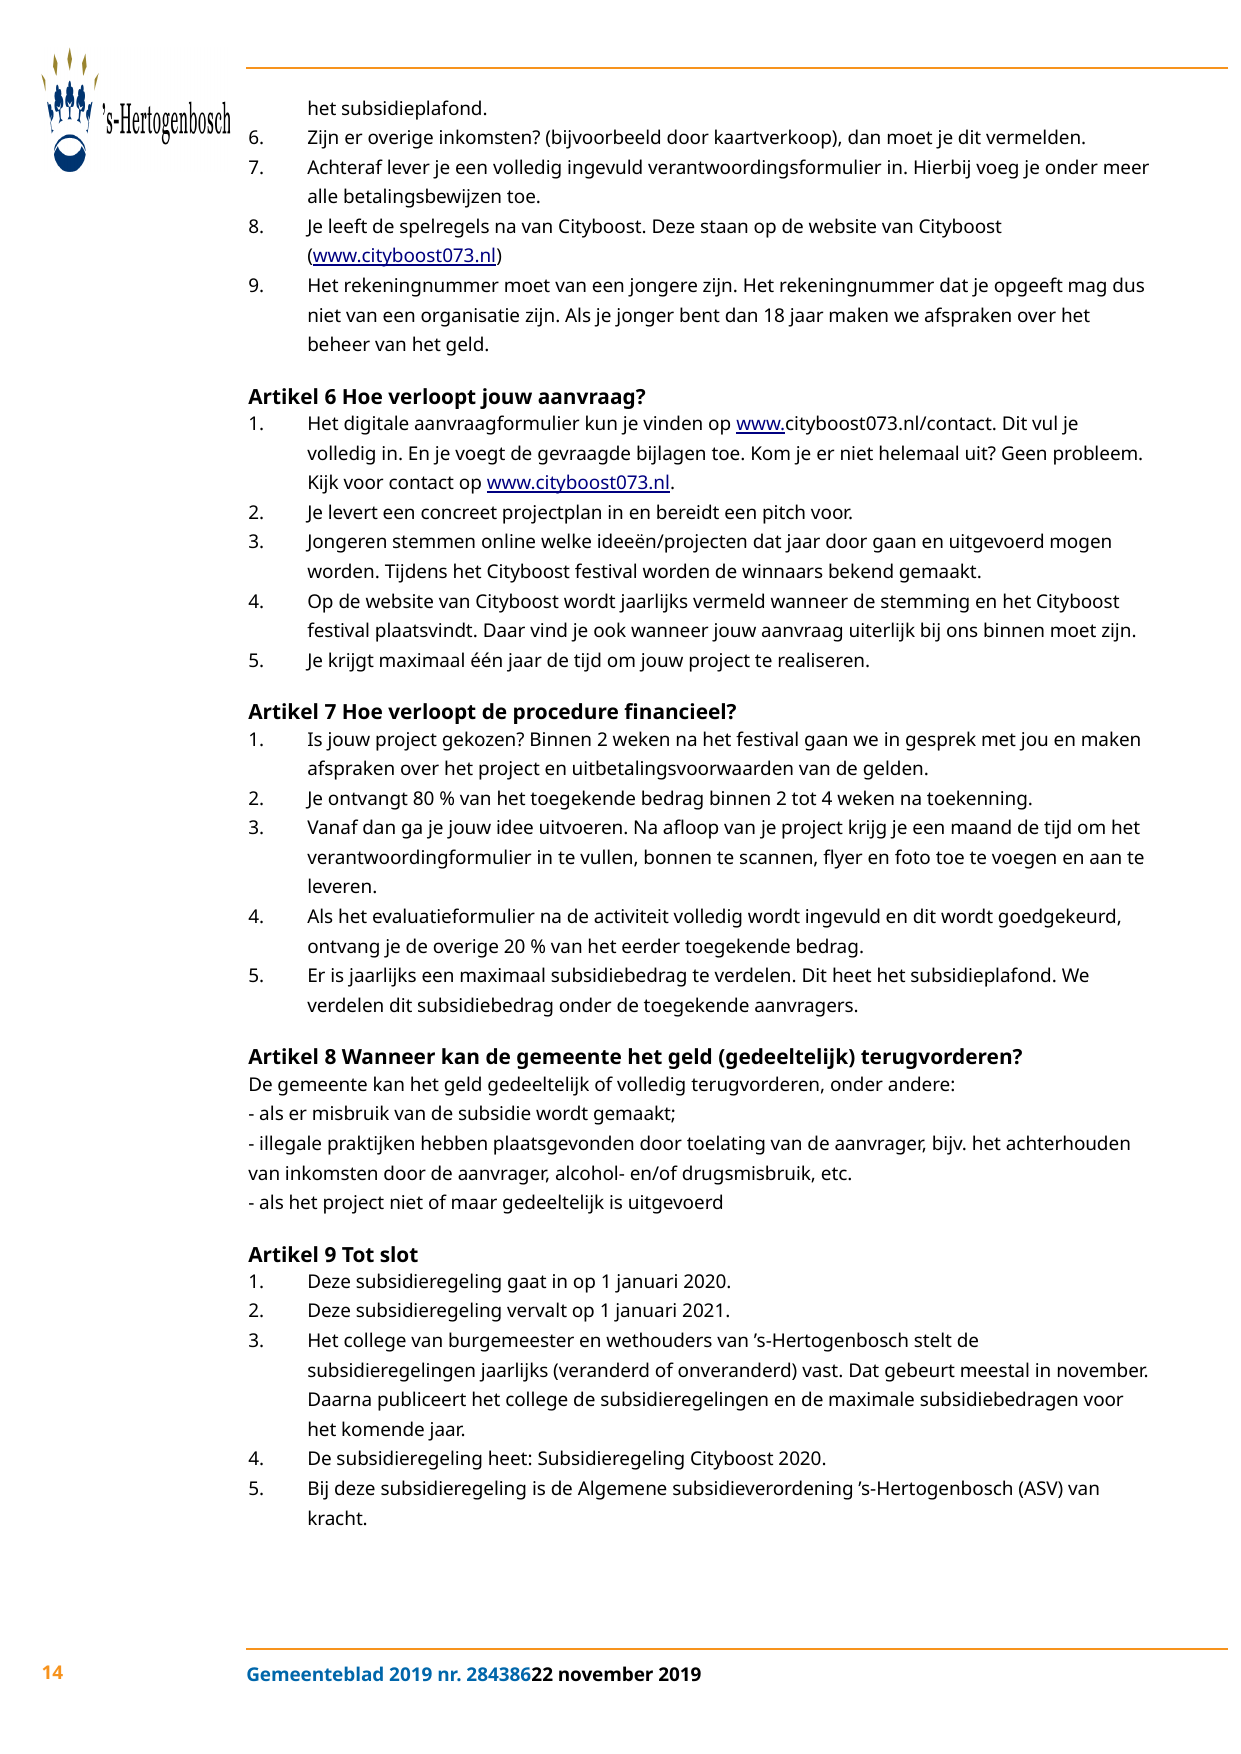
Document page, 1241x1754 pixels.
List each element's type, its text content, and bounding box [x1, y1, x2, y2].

list Jongeren stemmen online welke ideeën/projecten dat jaar door gaan en uitgevoerd mogen worden. Tijdens het Cityboost festival worden de winnaars bekend gemaakt. [248, 529, 1152, 584]
text - als het project niet of maar gedeeltelijk is uitgevoerd [248, 1189, 1152, 1215]
list Het digitale aanvraagformulier kun je vinden op www.cityboost073.nl/contact. Dit vul je volledig in. En je voegt de gevraagde bijlagen toe. Kom je er niet helemaal uit? Geen probleem. Kijk voor contact op www.cityboost073.nl. [248, 410, 1152, 495]
list De subsidieregeling heet: Subsidieregeling Cityboost 2020. [248, 1446, 1152, 1471]
list Deze subsidieregeling gaat in op 1 januari 2020. [248, 1268, 1152, 1294]
list Is jouw project gekozen? Binnen 2 weken na het festival gaan we in gesprek met jou en maken afspraken over het project en uitbetalingsvoorwaarden van de gelden. [248, 726, 1152, 781]
list Deze subsidieregeling vervalt op 1 januari 2021. [248, 1298, 1152, 1323]
picture [41, 47, 231, 172]
list Vanaf dan ga je jouw idee uitvoeren. Na afloop van je project krijg je een maand de tijd om het verantwoordingformulier in te vullen, bonnen te scannen, flyer en foto toe te voegen en aan te leveren. [248, 814, 1152, 899]
list Als het evaluatieformulier na de activiteit volledig wordt ingevuld en dit wordt goedgekeurd, ontvang je de overige 20 % van het eerder toegekende bedrag. [248, 903, 1152, 959]
list Je levert een concreet projectplan in en bereidt een pitch voor. [248, 499, 1152, 525]
text Artikel 6 Hoe verloopt jouw aanvraag? [248, 382, 1152, 410]
list Op de website van Cityboost wordt jaarlijks vermeld wanneer de stemming en het Cityboost festival plaatsvindt. Daar vind je ook wanneer jouw aanvraag uiterlijk bij ons binnen moet zijn. [248, 588, 1152, 643]
text - als er misbruik van de subsidie wordt gemaakt; [248, 1101, 1152, 1126]
list Zijn er overige inkomsten? (bijvoorbeeld door kaartverkoop), dan moet je dit vermelden. [248, 124, 1152, 150]
text Artikel 8 Wanneer kan de gemeente het geld (gedeeltelijk) terugvorderen? [248, 1042, 1152, 1071]
text De gemeente kan het geld gedeeltelijk of volledig terugvorderen, onder andere: [248, 1071, 1152, 1097]
list Je krijgt maximaal één jaar de tijd om jouw project te realiseren. [248, 647, 1152, 673]
text Artikel 9 Tot slot [248, 1240, 1152, 1268]
list Er is jaarlijks een maximaal subsidiebedrag te verdelen. Dit heet het subsidieplafond. We verdelen dit subsidiebedrag onder de toegekende aanvragers. [248, 962, 1152, 1018]
list Achteraf lever je een volledig ingevuld verantwoordingsformulier in. Hierbij voeg je onder meer alle betalingsbewijzen toe. [248, 154, 1152, 209]
text Artikel 7 Hoe verloopt de procedure financieel? [248, 697, 1152, 726]
list het subsidieplafond. [248, 95, 1152, 121]
list Het college van burgemeester en wethouders van ’s-Hertogenbosch stelt de subsidieregelingen jaarlijks (veranderd of onveranderd) vast. Dat gebeurt meestal in november. Daarna publiceert het college de subsidieregelingen en de maximale subsidiebedragen voor het komende jaar. [248, 1327, 1152, 1442]
list Je ontvangt 80 % van het toegekende bedrag binnen 2 tot 4 weken na toekenning. [248, 785, 1152, 811]
list Het rekeningnummer moet van een jongere zijn. Het rekeningnummer dat je opgeeft mag dus niet van een organisatie zijn. Als je jonger bent dan 18 jaar maken we afspraken over het beheer van het geld. [248, 272, 1152, 357]
list Je leeft de spelregels na van Cityboost. Deze staan op de website van Cityboost (www.cityboost073.nl) [248, 213, 1152, 268]
text - illegale praktijken hebben plaatsgevonden door toelating van de aanvrager, bijv. het achterhouden van inkomsten door de aanvrager, alcohol- en/of drugsmisbruik, etc. [248, 1130, 1152, 1185]
list Bij deze subsidieregeling is de Algemene subsidieverordening ’s-Hertogenbosch (ASV) van kracht. [248, 1475, 1152, 1531]
